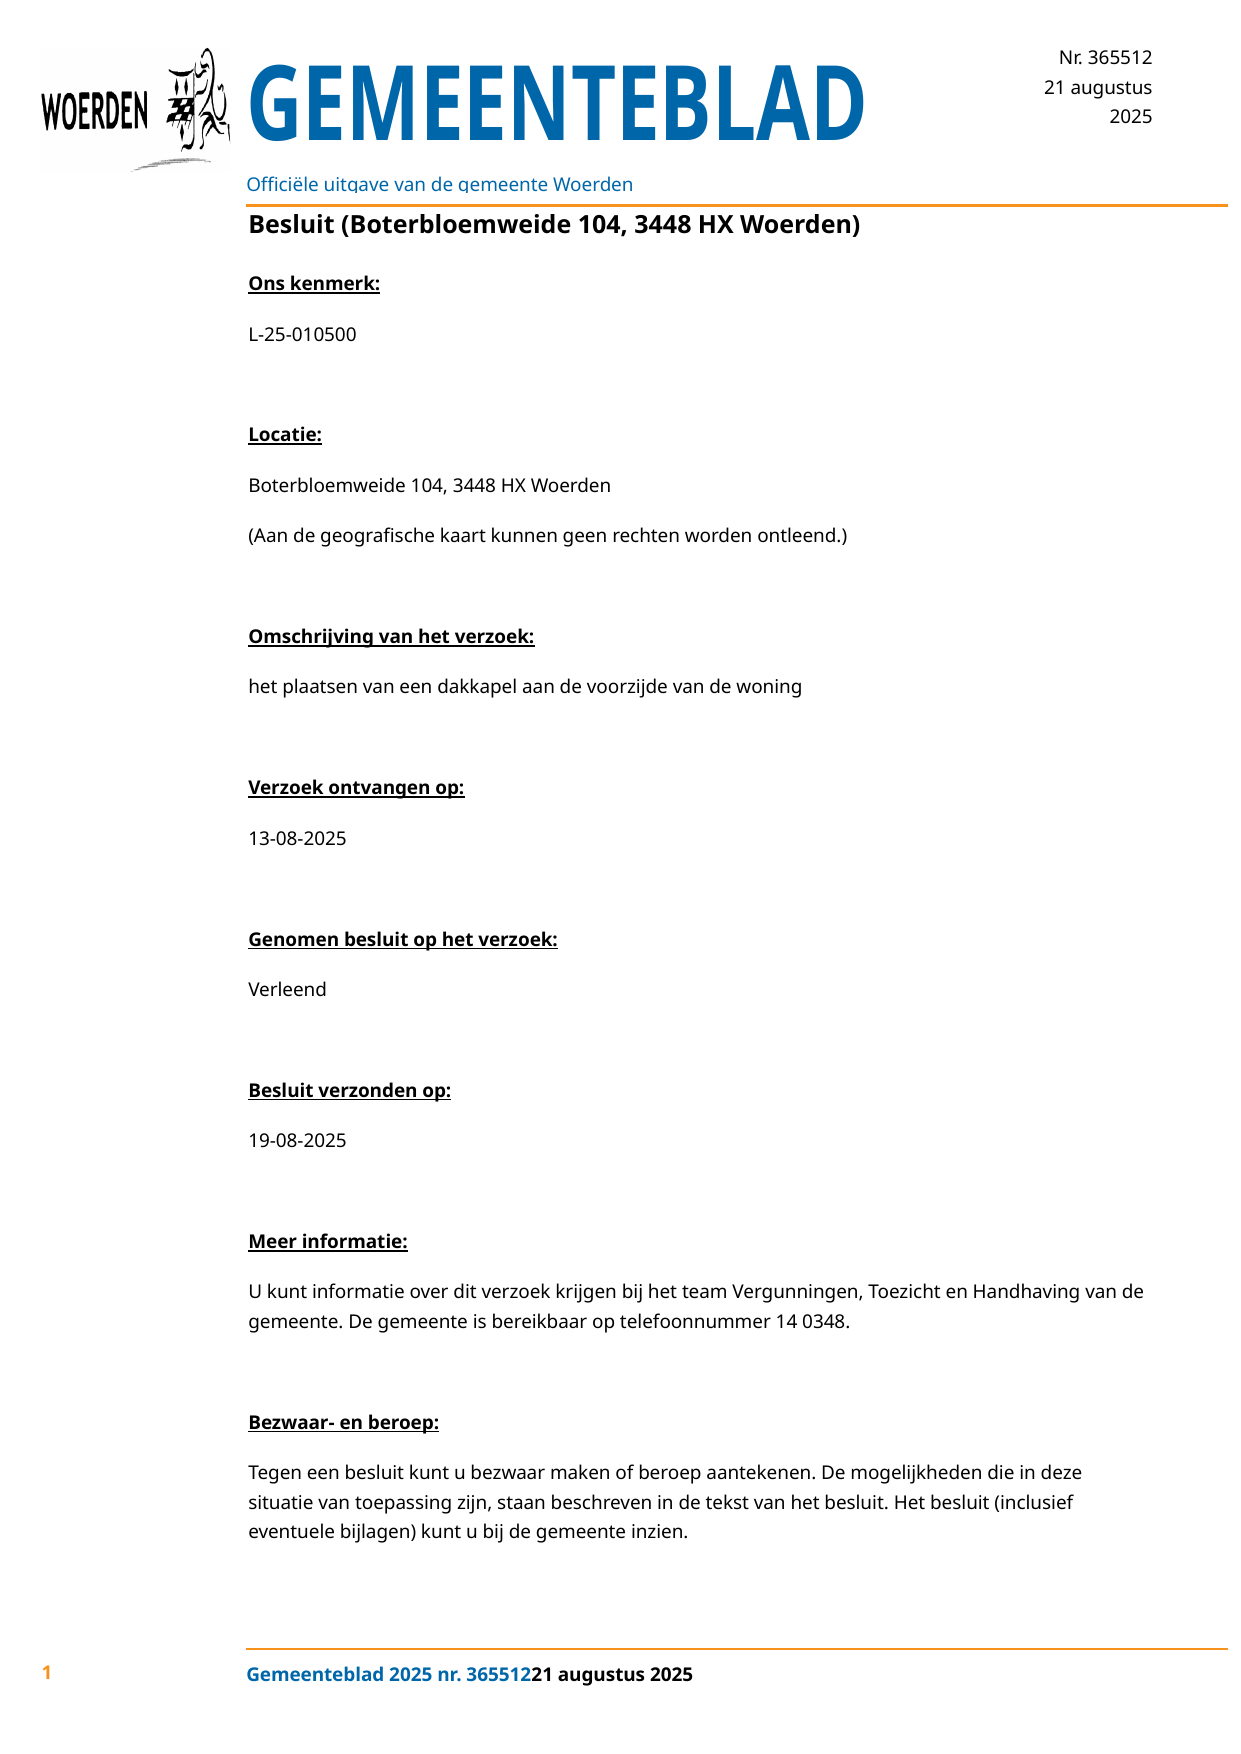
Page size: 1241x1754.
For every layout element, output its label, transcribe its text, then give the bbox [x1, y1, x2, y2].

text Tegen een besluit kunt u bezwaar maken of beroep aantekenen. De mogelijkheden die in deze situatie van toepassing zijn, staan beschreven in de tekst van het besluit. Het besluit (inclusief eventuele bijlagen) kunt u bij de gemeente inzien. [248, 1459, 1152, 1544]
text Besluit (Boterbloemweide 104, 3448 HX Woerden) [248, 207, 1152, 241]
text Meer informatie: [248, 1228, 1152, 1254]
text 13-08-2025 [248, 825, 1152, 851]
text Verleend [248, 976, 1152, 1002]
text 19-08-2025 [248, 1127, 1152, 1153]
text Verzoek ontvangen op: [248, 774, 1152, 800]
text Bezwaar- en beroep: [248, 1409, 1152, 1435]
text L-25-010500 [248, 321, 1152, 346]
text het plaatsen van een dakkapel aan de voorzijde van de woning [248, 674, 1152, 699]
text U kunt informatie over dit verzoek krijgen bij het team Vergunningen, Toezicht en Handhaving van de gemeente. De gemeente is bereikbaar op telefoonnummer 14 0348. [248, 1279, 1152, 1334]
text Omschrijving van het verzoek: [248, 623, 1152, 649]
text Besluit verzonden op: [248, 1077, 1152, 1103]
text Locatie: [248, 422, 1152, 447]
text (Aan de geografische kaart kunnen geen rechten worden ontleend.) [248, 522, 1152, 548]
text Ons kenmerk: [248, 270, 1152, 296]
picture [41, 47, 231, 172]
text Boterbloemweide 104, 3448 HX Woerden [248, 472, 1152, 498]
text Genomen besluit op het verzoek: [248, 926, 1152, 951]
